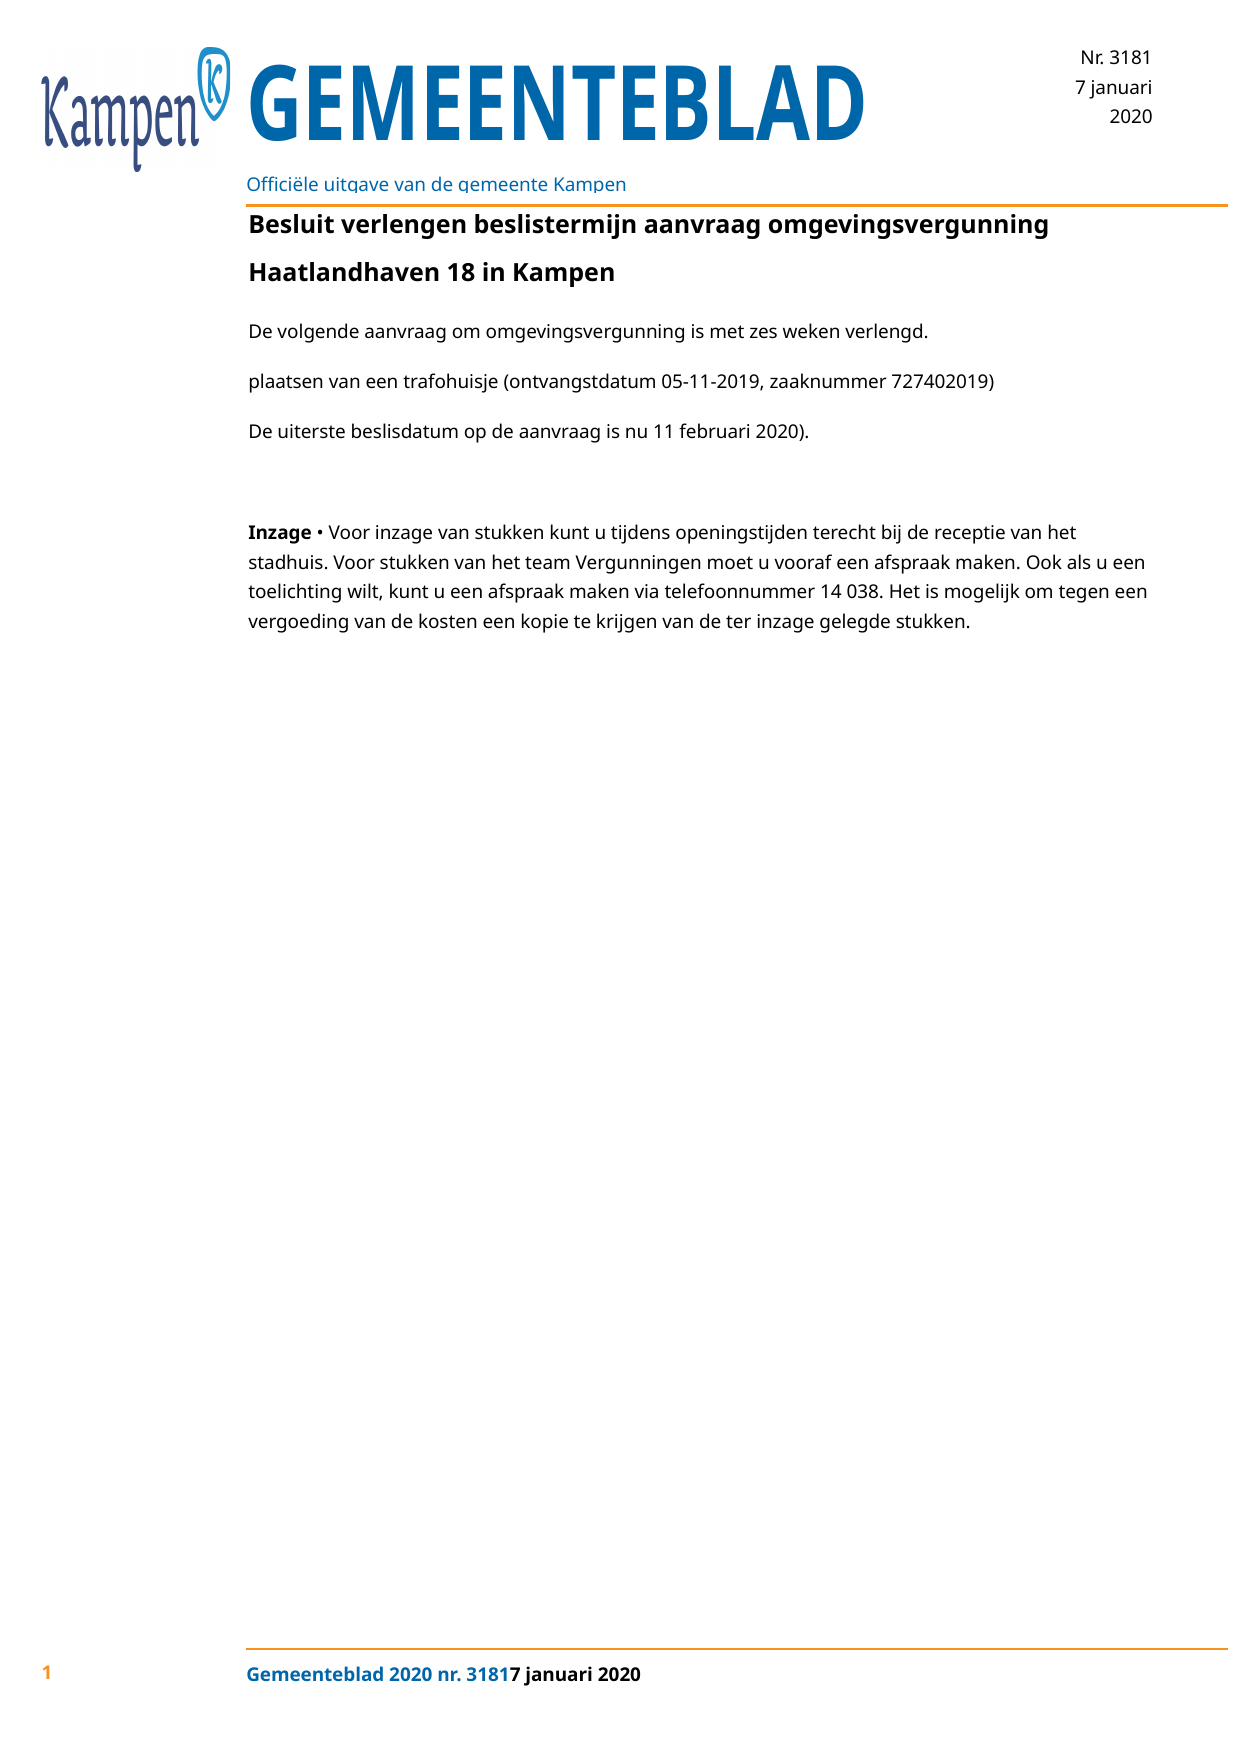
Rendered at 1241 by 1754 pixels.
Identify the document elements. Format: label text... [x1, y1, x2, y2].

text De uiterste beslisdatum op de aanvraag is nu 11 februari 2020). [248, 419, 1152, 444]
text Inzage • Voor inzage van stukken kunt u tijdens openingstijden terecht bij de receptie van het stadhuis. Voor stukken van het team Vergunningen moet u vooraf een afspraak maken. Ook als u een toelichting wilt, kunt u een afspraak maken via telefoonnummer 14 038. Het is mogelijk om tegen een vergoeding van de kosten een kopie te krijgen van de ter inzage gelegde stukken. [248, 519, 1152, 634]
picture [41, 47, 231, 172]
text Besluit verlengen beslistermijn aanvraag omgevingsvergunning Haatlandhaven 18 in Kampen [248, 207, 1152, 288]
text plaatsen van een trafohuisje (ontvangstdatum 05-11-2019, zaaknummer 727402019) [248, 368, 1152, 394]
text De volgende aanvraag om omgevingsvergunning is met zes weken verlengd. [248, 318, 1152, 344]
